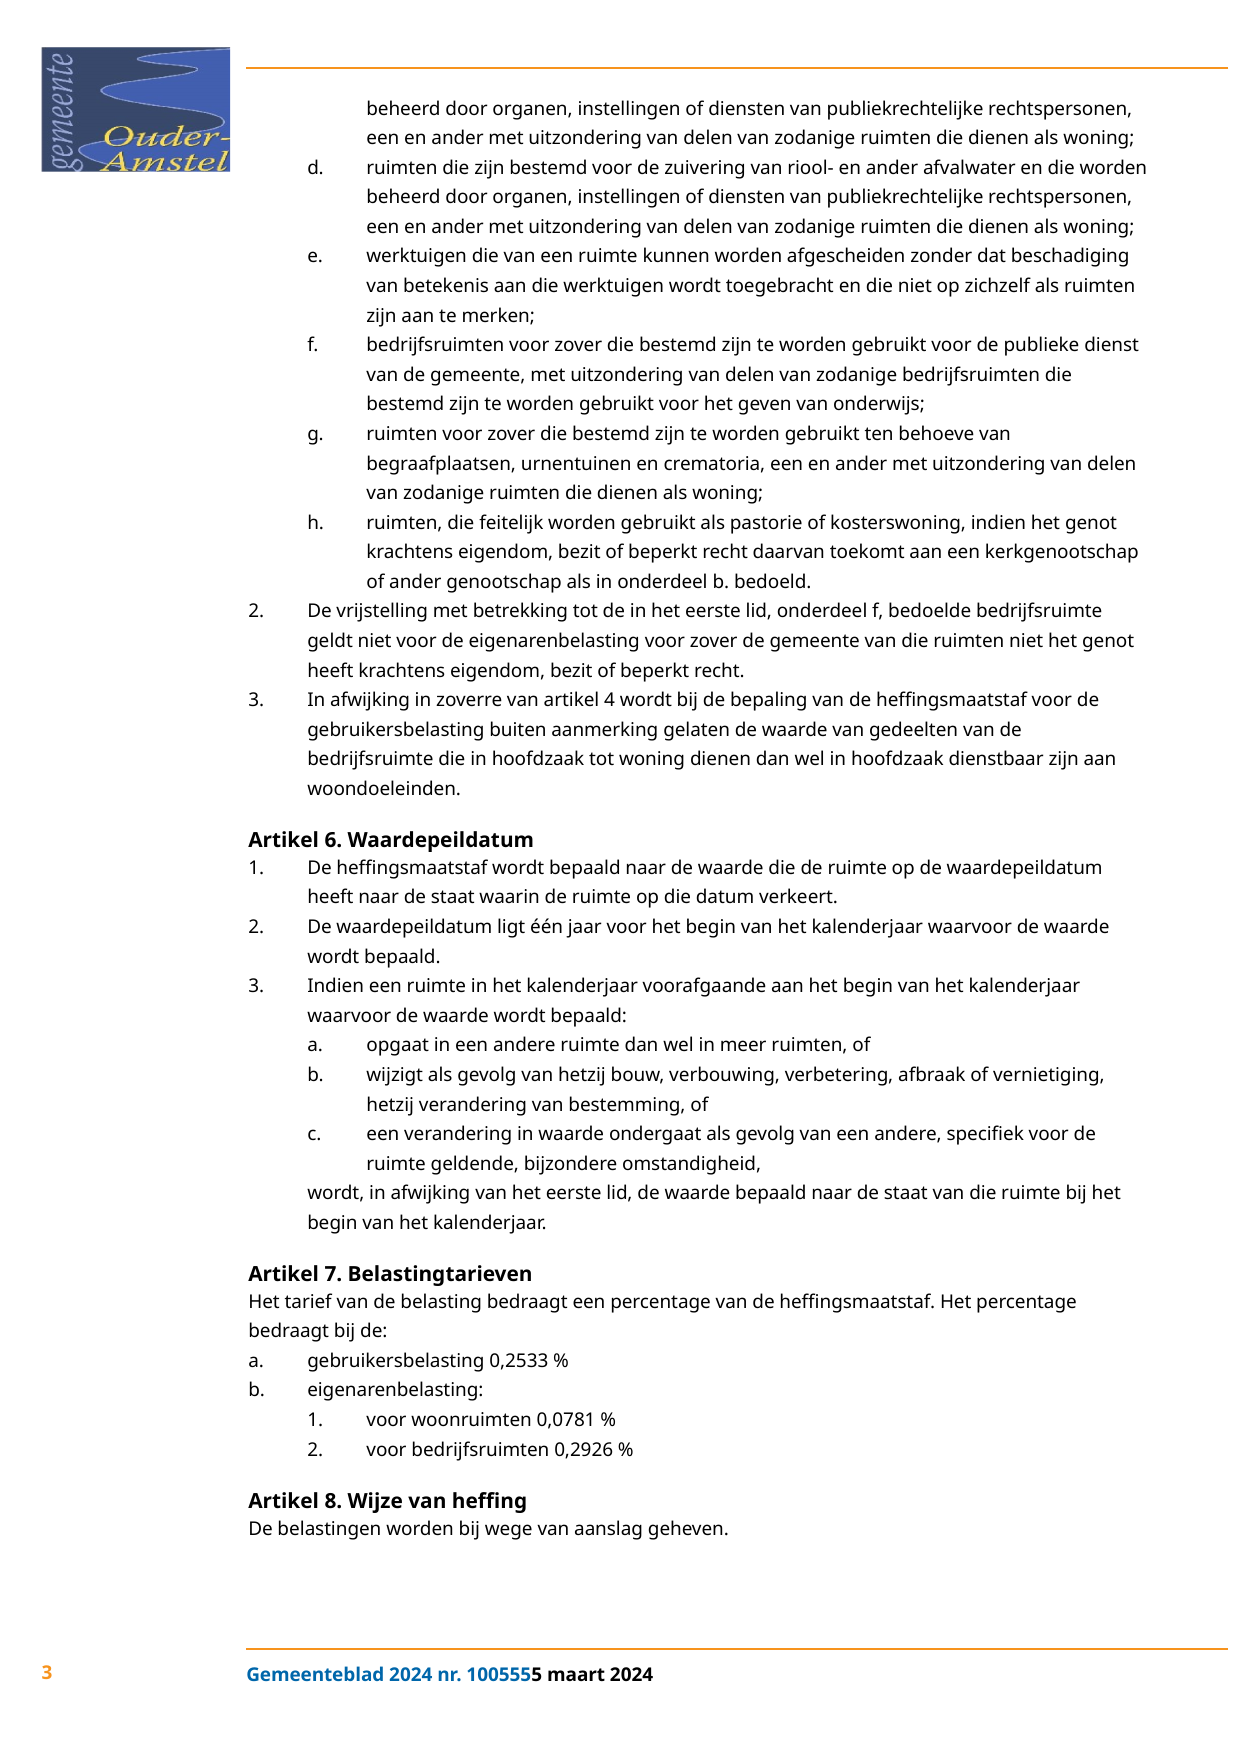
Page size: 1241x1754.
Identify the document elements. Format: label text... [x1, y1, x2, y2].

list werktuigen die van een ruimte kunnen worden afgescheiden zonder dat beschadiging van betekenis aan die werktuigen wordt toegebracht en die niet op zichzelf als ruimten zijn aan te merken; [307, 243, 1152, 328]
list voor woonruimten 0,0781 % [307, 1406, 1152, 1432]
list voor bedrijfsruimten 0,2926 % [307, 1436, 1152, 1462]
list opgaat in een andere ruimte dan wel in meer ruimten, of [307, 1032, 1152, 1057]
list ruimten, die feitelijk worden gebruikt als pastorie of kosterswoning, indien het genot krachtens eigendom, bezit of beperkt recht daarvan toekomt aan een kerkgenootschap of ander genootschap als in onderdeel b. bedoeld. [307, 509, 1152, 594]
list een verandering in waarde ondergaat als gevolg van een andere, specifiek voor de ruimte geldende, bijzondere omstandigheid, [307, 1120, 1152, 1176]
text Artikel 6. Waardepeildatum [248, 826, 1152, 854]
list wordt, in afwijking van het eerste lid, de waarde bepaald naar de staat van die ruimte bij het begin van het kalenderjaar. [248, 1179, 1152, 1235]
text De belastingen worden bij wege van aanslag geheven. [248, 1515, 1152, 1540]
list De waardepeildatum ligt één jaar voor het begin van het kalenderjaar waarvoor de waarde wordt bepaald. [248, 913, 1152, 968]
text Artikel 7. Belastingtarieven [248, 1259, 1152, 1288]
list ruimten voor zover die bestemd zijn te worden gebruikt ten behoeve van begraafplaatsen, urnentuinen en crematoria, een en ander met uitzondering van delen van zodanige ruimten die dienen als woning; [307, 420, 1152, 505]
list De heffingsmaatstaf wordt bepaald naar de waarde die de ruimte op de waardepeildatum heeft naar de staat waarin de ruimte op die datum verkeert. [248, 854, 1152, 909]
list beheerd door organen, instellingen of diensten van publiekrechtelijke rechtspersonen, een en ander met uitzondering van delen van zodanige ruimten die dienen als woning; [307, 95, 1152, 150]
list wijzigt als gevolg van hetzij bouw, verbouwing, verbetering, afbraak of vernietiging, hetzij verandering van bestemming, of [307, 1061, 1152, 1116]
picture [41, 47, 231, 172]
list bedrijfsruimten voor zover die bestemd zijn te worden gebruikt voor de publieke dienst van de gemeente, met uitzondering van delen van zodanige bedrijfsruimten die bestemd zijn te worden gebruikt voor het geven van onderwijs; [307, 331, 1152, 416]
text Het tarief van de belasting bedraagt een percentage van de heffingsmaatstaf. Het percentage bedraagt bij de: [248, 1288, 1152, 1343]
text Artikel 8. Wijze van heffing [248, 1486, 1152, 1515]
list ruimten die zijn bestemd voor de zuivering van riool- en ander afvalwater en die worden beheerd door organen, instellingen of diensten van publiekrechtelijke rechtspersonen, een en ander met uitzondering van delen van zodanige ruimten die dienen als woning; [307, 154, 1152, 239]
list Indien een ruimte in het kalenderjaar voorafgaande aan het begin van het kalenderjaar waarvoor de waarde wordt bepaald: [248, 972, 1152, 1028]
list In afwijking in zoverre van artikel 4 wordt bij de bepaling van de heffingsmaatstaf voor de gebruikersbelasting buiten aanmerking gelaten de waarde van gedeelten van de bedrijfsruimte die in hoofdzaak tot woning dienen dan wel in hoofdzaak dienstbaar zijn aan woondoeleinden. [248, 686, 1152, 801]
list eigenarenbelasting: [248, 1377, 1152, 1402]
list gebruikersbelasting 0,2533 % [248, 1347, 1152, 1373]
list De vrijstelling met betrekking tot de in het eerste lid, onderdeel f, bedoelde bedrijfsruimte geldt niet voor de eigenarenbelasting voor zover de gemeente van die ruimten niet het genot heeft krachtens eigendom, bezit of beperkt recht. [248, 598, 1152, 683]
